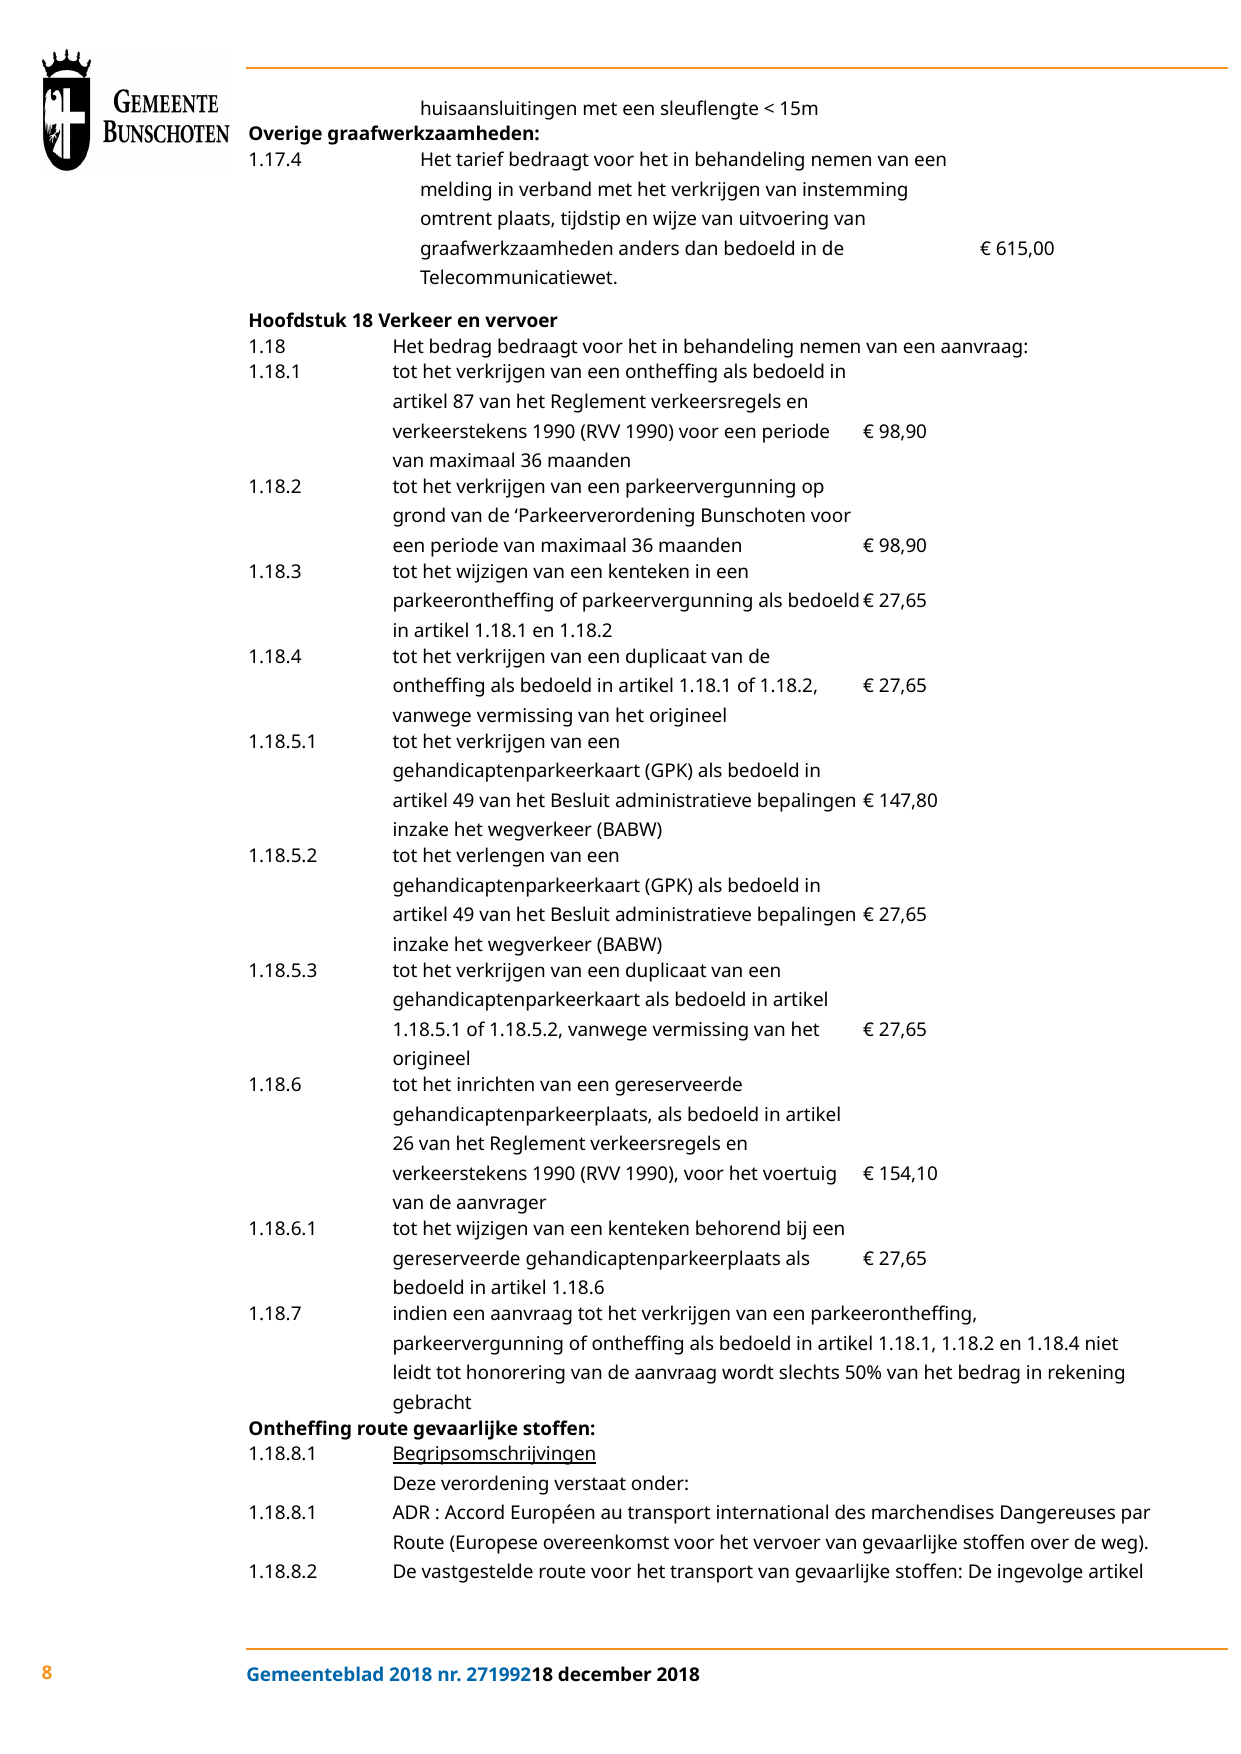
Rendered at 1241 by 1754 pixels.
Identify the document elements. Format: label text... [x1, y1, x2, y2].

table_cell € 147,80 [863, 728, 1152, 842]
table_cell € 154,10 [863, 1071, 1152, 1215]
table_cell € 27,65 [863, 842, 1152, 957]
table_cell 1.18.5.3 [248, 957, 392, 1071]
table_cell € 27,65 [863, 957, 1152, 1071]
table_cell € 98,90 [863, 473, 1152, 558]
table_cell [248, 95, 420, 121]
table_cell € 27,65 [863, 643, 1152, 728]
table_cell indien een aanvraag tot het verkrijgen van een parkeerontheffing, parkeervergunning of ontheffing als bedoeld in artikel 1.18.1, 1.18.2 en 1.18.4 niet leidt tot honorering van de aanvraag wordt slechts 50% van het bedrag in rekening gebracht [392, 1300, 1152, 1415]
table_cell 1.18.3 [248, 558, 392, 643]
table_cell [980, 95, 1152, 121]
table_cell Ontheffing route gevaarlijke stoffen: [248, 1415, 1152, 1440]
table_cell Het tarief bedraagt voor het in behandeling nemen van een melding in verband met het verkrijgen van instemming omtrent plaats, tijdstip en wijze van uitvoering van graafwerkzaamheden anders dan bedoeld in de Telecommunicatiewet. [420, 146, 980, 290]
table_cell 1.18.4 [248, 643, 392, 728]
text Hoofdstuk 18 Verkeer en vervoer [248, 307, 1152, 333]
table_cell € 27,65 [863, 1215, 1152, 1300]
table_cell tot het verkrijgen van een parkeervergunning op grond van de ‘Parkeerverordening Bunschoten voor een periode van maximaal 36 maanden [392, 473, 863, 558]
table_cell huisaansluitingen met een sleuflengte < 15m [420, 95, 980, 121]
table_cell 1.18.7 [248, 1300, 392, 1415]
table_cell tot het verkrijgen van een duplicaat van de ontheffing als bedoeld in artikel 1.18.1 of 1.18.2, vanwege vermissing van het origineel [392, 643, 863, 728]
table_cell 1.18.2 [248, 473, 392, 558]
table_cell tot het inrichten van een gereserveerde gehandicaptenparkeerplaats, als bedoeld in artikel 26 van het Reglement verkeersregels en verkeerstekens 1990 (RVV 1990), voor het voertuig van de aanvrager [392, 1071, 863, 1215]
table_cell tot het wijzigen van een kenteken in een parkeerontheffing of parkeervergunning als bedoeld in artikel 1.18.1 en 1.18.2 [392, 558, 863, 643]
table_cell tot het verkrijgen van een duplicaat van een gehandicaptenparkeerkaart als bedoeld in artikel 1.18.5.1 of 1.18.5.2, vanwege vermissing van het origineel [392, 957, 863, 1071]
table_cell 1.18.6 [248, 1071, 392, 1215]
table_cell tot het verkrijgen van een ontheffing als bedoeld in artikel 87 van het Reglement verkeersregels en verkeerstekens 1990 (RVV 1990) voor een periode van maximaal 36 maanden [392, 359, 863, 473]
table_cell Overige graafwerkzaamheden: [248, 121, 1152, 146]
table_header Het bedrag bedraagt voor het in behandeling nemen van een aanvraag: [392, 333, 1152, 359]
table_cell 1.18.8.1 1.18.8.1 1.18.8.2 [248, 1440, 392, 1584]
table_cell 1.18.5.2 [248, 842, 392, 957]
table_cell tot het verlengen van een gehandicaptenparkeerkaart (GPK) als bedoeld in artikel 49 van het Besluit administratieve bepalingen inzake het wegverkeer (BABW) [392, 842, 863, 957]
table_cell 1.18.1 [248, 359, 392, 473]
table_cell tot het verkrijgen van een gehandicaptenparkeerkaart (GPK) als bedoeld in artikel 49 van het Besluit administratieve bepalingen inzake het wegverkeer (BABW) [392, 728, 863, 842]
table_cell Begripsomschrijvingen Deze verordening verstaat onder: ADR : Accord Européen au transport international des marchendises Dangereuses par Route (Europese overeenkomst voor het vervoer van gevaarlijke stoffen over de weg). De vastgestelde route voor het transport van gevaarlijke stoffen: De ingevolge artikel [392, 1440, 1152, 1584]
table_cell 1.18.5.1 [248, 728, 392, 842]
table_cell 1.18.6.1 [248, 1215, 392, 1300]
table_header 1.18 [248, 333, 392, 359]
table_cell € 27,65 [863, 558, 1152, 643]
table_cell € 98,90 [863, 359, 1152, 473]
picture [41, 47, 231, 172]
table_cell € 615,00 [980, 146, 1152, 290]
table_cell tot het wijzigen van een kenteken behorend bij een gereserveerde gehandicaptenparkeerplaats als bedoeld in artikel 1.18.6 [392, 1215, 863, 1300]
table_cell 1.17.4 [248, 146, 420, 290]
